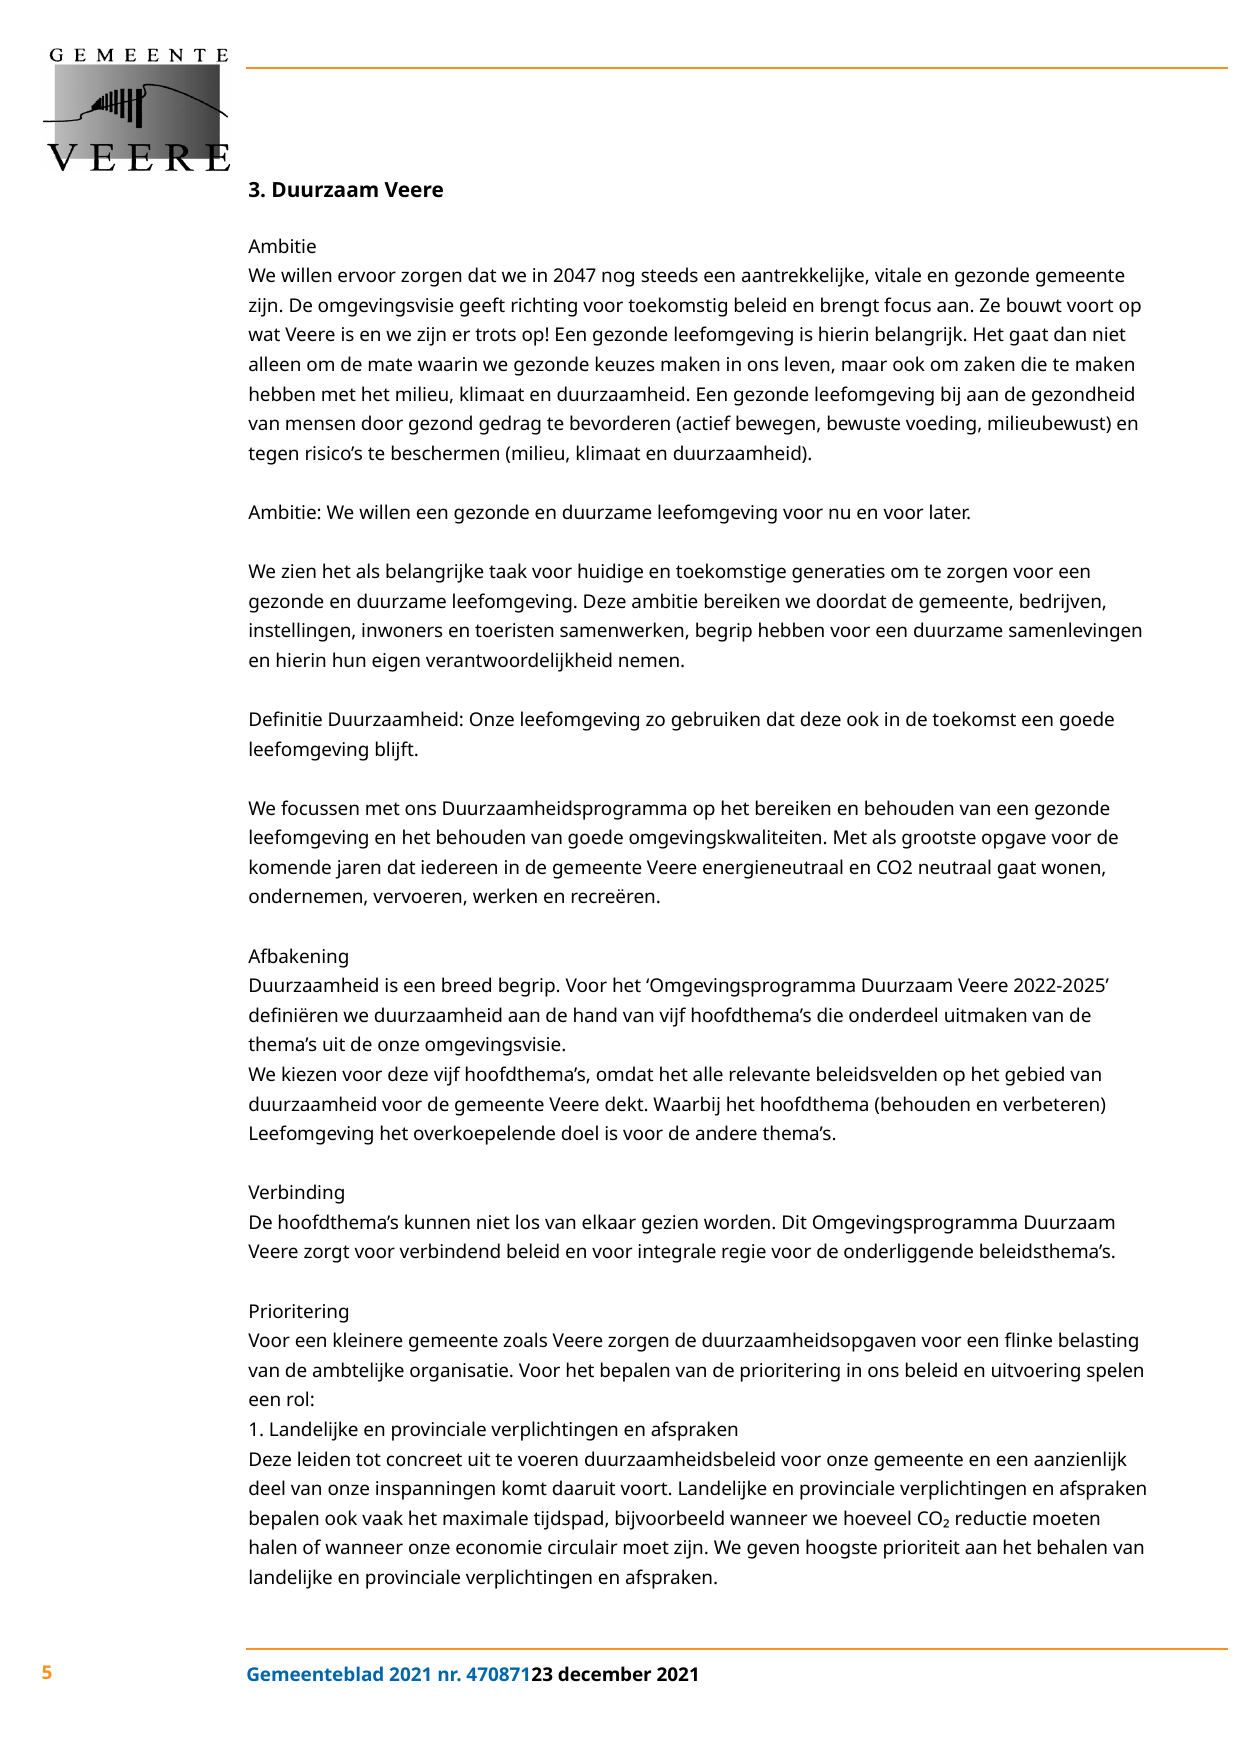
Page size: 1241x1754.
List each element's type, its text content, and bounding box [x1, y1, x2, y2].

text We zien het als belangrijke taak voor huidige en toekomstige generaties om te zorgen voor een gezonde en duurzame leefomgeving. Deze ambitie bereiken we doordat de gemeente, bedrijven, instellingen, inwoners en toeristen samenwerken, begrip hebben voor een duurzame samenlevingen en hierin hun eigen verantwoordelijkheid nemen. [248, 558, 1152, 673]
text We kiezen voor deze vijf hoofdthema’s, omdat het alle relevante beleidsvelden op het gebied van duurzaamheid voor de gemeente Veere dekt. Waarbij het hoofdthema (behouden en verbeteren) Leefomgeving het overkoepelende doel is voor de andere thema’s. [248, 1061, 1152, 1146]
text Ambitie: We willen een gezonde en duurzame leefomgeving voor nu en voor later. [248, 499, 1152, 525]
text Afbakening [248, 943, 1152, 968]
text Ambitie [248, 233, 1152, 258]
text Deze leiden tot concreet uit te voeren duurzaamheidsbeleid voor onze gemeente en een aanzienlijk deel van onze inspanningen komt daaruit voort. Landelijke en provinciale verplichtingen en afspraken bepalen ook vaak het maximale tijdspad, bijvoorbeeld wanneer we hoeveel CO₂ reductie moeten halen of wanneer onze economie circulair moet zijn. We geven hoogste prioriteit aan het behalen van landelijke en provinciale verplichtingen en afspraken. [248, 1446, 1152, 1590]
text Duurzaamheid is een breed begrip. Voor het ‘Omgevingsprogramma Duurzaam Veere 2022-2025’ definiëren we duurzaamheid aan de hand van vijf hoofdthema’s die onderdeel uitmaken van de thema’s uit de onze omgevingsvisie. [248, 972, 1152, 1057]
text Voor een kleinere gemeente zoals Veere zorgen de duurzaamheidsopgaven voor een flinke belasting van de ambtelijke organisatie. Voor het bepalen van de prioritering in ons beleid en uitvoering spelen een rol: [248, 1327, 1152, 1412]
text De hoofdthema’s kunnen niet los van elkaar gezien worden. Dit Omgevingsprogramma Duurzaam Veere zorgt voor verbindend beleid en voor integrale regie voor de onderliggende beleidsthema’s. [248, 1209, 1152, 1264]
text We willen ervoor zorgen dat we in 2047 nog steeds een aantrekkelijke, vitale en gezonde gemeente zijn. De omgevingsvisie geeft richting voor toekomstig beleid en brengt focus aan. Ze bouwt voort op wat Veere is en we zijn er trots op! Een gezonde leefomgeving is hierin belangrijk. Het gaat dan niet alleen om de mate waarin we gezonde keuzes maken in ons leven, maar ook om zaken die te maken hebben met het milieu, klimaat en duurzaamheid. Een gezonde leefomgeving bij aan de gezondheid van mensen door gezond gedrag te bevorderen (actief bewegen, bewuste voeding, milieubewust) en tegen risico’s te beschermen (milieu, klimaat en duurzaamheid). [248, 262, 1152, 466]
text 3. Duurzaam Veere [248, 175, 1152, 203]
text Verbinding [248, 1179, 1152, 1205]
text 1. Landelijke en provinciale verplichtingen en afspraken [248, 1416, 1152, 1442]
text Prioritering [248, 1298, 1152, 1323]
picture [41, 47, 231, 172]
text Definitie Duurzaamheid: Onze leefomgeving zo gebruiken dat deze ook in de toekomst een goede leefomgeving blijft. [248, 706, 1152, 761]
text We focussen met ons Duurzaamheidsprogramma op het bereiken en behouden van een gezonde leefomgeving en het behouden van goede omgevingskwaliteiten. Met als grootste opgave voor de komende jaren dat iedereen in de gemeente Veere energieneutraal en CO2 neutraal gaat wonen, ondernemen, vervoeren, werken en recreëren. [248, 795, 1152, 909]
